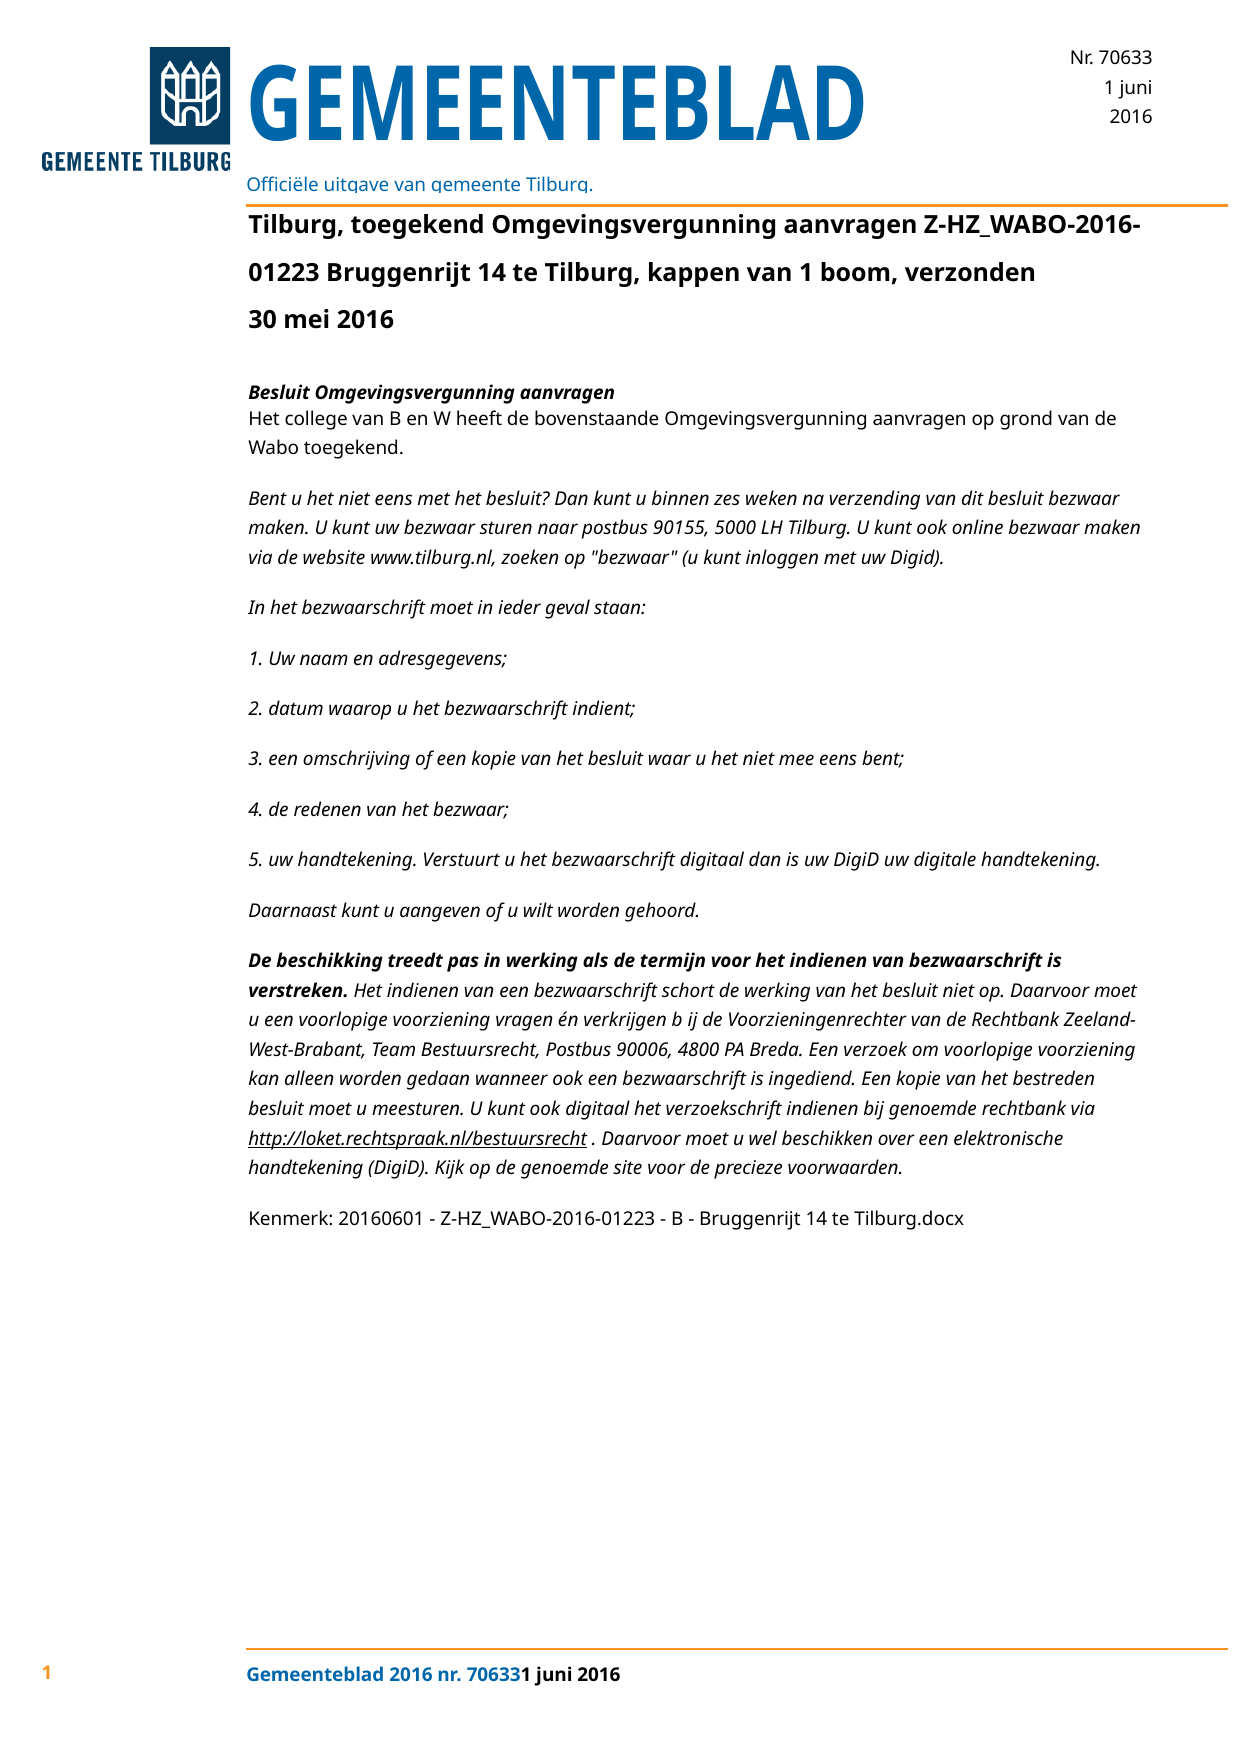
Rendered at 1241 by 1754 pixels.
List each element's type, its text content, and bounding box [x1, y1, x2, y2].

text In het bezwaarschrift moet in ieder geval staan: [248, 594, 1152, 620]
text Bent u het niet eens met het besluit? Dan kunt u binnen zes weken na verzending van dit besluit bezwaar maken. U kunt uw bezwaar sturen naar postbus 90155, 5000 LH Tilburg. U kunt ook online bezwaar maken via de website www.tilburg.nl, zoeken op "bezwaar" (u kunt inloggen met uw Digid). [248, 485, 1152, 570]
text Kenmerk: 20160601 - Z-HZ_WABO-2016-01223 - B - Bruggenrijt 14 te Tilburg.docx [248, 1205, 1152, 1231]
text Het college van B en W heeft de bovenstaande Omgevingsvergunning aanvragen op grond van de Wabo toegekend. [248, 405, 1152, 460]
text De beschikking treedt pas in werking als de termijn voor het indienen van bezwaarschrift is verstreken. Het indienen van een bezwaarschrift schort de werking van het besluit niet op. Daarvoor moet u een voorlopige voorziening vragen én verkrijgen b ij de Voorzieningenrechter van de Rechtbank Zeeland-West-Brabant, Team Bestuursrecht, Postbus 90006, 4800 PA Breda. Een verzoek om voorlopige voorziening kan alleen worden gedaan wanneer ook een bezwaarschrift is ingediend. Een kopie van het bestreden besluit moet u meesturen. U kunt ook digitaal het verzoekschrift indienen bij genoemde rechtbank via http://loket.rechtspraak.nl/bestuursrecht . Daarvoor moet u wel beschikken over een elektronische handtekening (DigiD). Kijk op de genoemde site voor de precieze voorwaarden. [248, 947, 1152, 1180]
text 5. uw handtekening. Verstuurt u het bezwaarschrift digitaal dan is uw DigiD uw digitale handtekening. [248, 846, 1152, 872]
text Besluit Omgevingsvergunning aanvragen [248, 379, 1152, 405]
text Daarnaast kunt u aangeven of u wilt worden gehoord. [248, 897, 1152, 923]
picture [41, 47, 231, 172]
text 3. een omschrijving of een kopie van het besluit waar u het niet mee eens bent; [248, 746, 1152, 771]
text 2. datum waarop u het bezwaarschrift indient; [248, 695, 1152, 721]
text 1. Uw naam en adresgegevens; [248, 645, 1152, 671]
text 4. de redenen van het bezwaar; [248, 796, 1152, 822]
text Tilburg, toegekend Omgevingsvergunning aanvragen Z-HZ_WABO-2016-01223 Bruggenrijt 14 te Tilburg, kappen van 1 boom, verzonden 30 mei 2016 [248, 207, 1152, 336]
